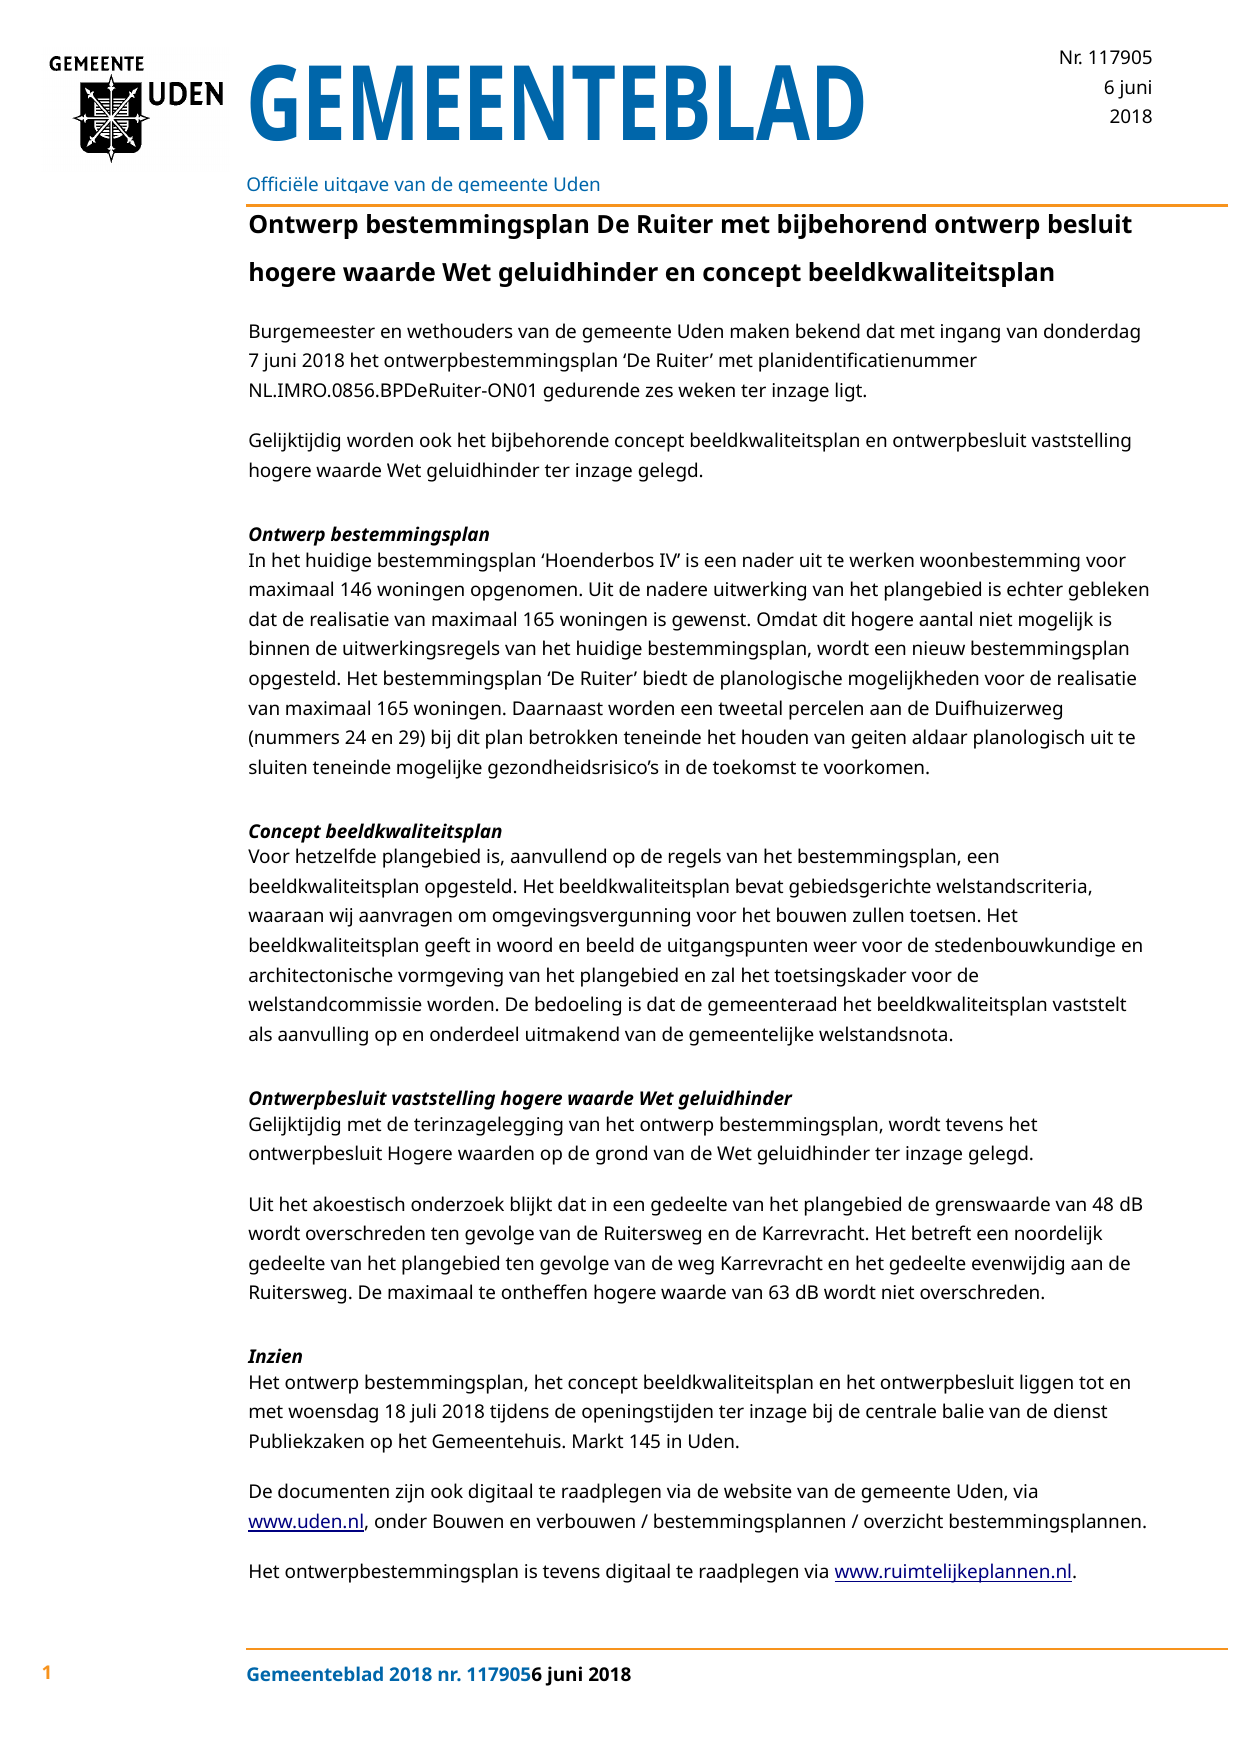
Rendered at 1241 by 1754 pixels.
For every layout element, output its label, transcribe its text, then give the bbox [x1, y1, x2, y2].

text Burgemeester en wethouders van de gemeente Uden maken bekend dat met ingang van donderdag 7 juni 2018 het ontwerpbestemmingsplan ‘De Ruiter’ met planidentificatienummer NL.IMRO.0856.BPDeRuiter-ON01 gedurende zes weken ter inzage ligt. [248, 318, 1152, 403]
text Gelijktijdig met de terinzagelegging van het ontwerp bestemmingsplan, wordt tevens het ontwerpbesluit Hogere waarden op de grond van de Wet geluidhinder ter inzage gelegd. [248, 1111, 1152, 1166]
text Voor hetzelfde plangebied is, aanvullend op de regels van het bestemmingsplan, een beeldkwaliteitsplan opgesteld. Het beeldkwaliteitsplan bevat gebiedsgerichte welstandscriteria, waaraan wij aanvragen om omgevingsvergunning voor het bouwen zullen toetsen. Het beeldkwaliteitsplan geeft in woord en beeld de uitgangspunten weer voor de stedenbouwkundige en architectonische vormgeving van het plangebied en zal het toetsingskader voor de welstandcommissie worden. De bedoeling is dat de gemeenteraad het beeldkwaliteitsplan vaststelt als aanvulling op en onderdeel uitmakend van de gemeentelijke welstandsnota. [248, 843, 1152, 1047]
text Het ontwerp bestemmingsplan, het concept beeldkwaliteitsplan en het ontwerpbesluit liggen tot en met woensdag 18 juli 2018 tijdens de openingstijden ter inzage bij de centrale balie van de dienst Publiekzaken op het Gemeentehuis. Markt 145 in Uden. [248, 1369, 1152, 1454]
text In het huidige bestemmingsplan ‘Hoenderbos IV’ is een nader uit te werken woonbestemming voor maximaal 146 woningen opgenomen. Uit de nadere uitwerking van het plangebied is echter gebleken dat de realisatie van maximaal 165 woningen is gewenst. Omdat dit hogere aantal niet mogelijk is binnen de uitwerkingsregels van het huidige bestemmingsplan, wordt een nieuw bestemmingsplan opgesteld. Het bestemmingsplan ‘De Ruiter’ biedt de planologische mogelijkheden voor de realisatie van maximaal 165 woningen. Daarnaast worden een tweetal percelen aan de Duifhuizerweg (nummers 24 en 29) bij dit plan betrokken teneinde het houden van geiten aldaar planologisch uit te sluiten teneinde mogelijke gezondheidsrisico’s in de toekomst te voorkomen. [248, 547, 1152, 779]
text Ontwerp bestemmingsplan [248, 521, 1152, 547]
text Het ontwerpbestemmingsplan is tevens digitaal te raadplegen via www.ruimtelijkeplannen.nl. [248, 1559, 1152, 1584]
text Ontwerpbesluit vaststelling hogere waarde Wet geluidhinder [248, 1085, 1152, 1111]
text Gelijktijdig worden ook het bijbehorende concept beeldkwaliteitsplan en ontwerpbesluit vaststelling hogere waarde Wet geluidhinder ter inzage gelegd. [248, 427, 1152, 483]
text Inzien [248, 1343, 1152, 1369]
text De documenten zijn ook digitaal te raadplegen via de website van de gemeente Uden, via www.uden.nl, onder Bouwen en verbouwen / bestemmingsplannen / overzicht bestemmingsplannen. [248, 1479, 1152, 1534]
text Ontwerp bestemmingsplan De Ruiter met bijbehorend ontwerp besluit hogere waarde Wet geluidhinder en concept beeldkwaliteitsplan [248, 207, 1152, 288]
text Concept beeldkwaliteitsplan [248, 818, 1152, 843]
picture [41, 47, 231, 172]
text Uit het akoestisch onderzoek blijkt dat in een gedeelte van het plangebied de grenswaarde van 48 dB wordt overschreden ten gevolge van de Ruitersweg en de Karrevracht. Het betreft een noordelijk gedeelte van het plangebied ten gevolge van de weg Karrevracht en het gedeelte evenwijdig aan de Ruitersweg. De maximaal te ontheffen hogere waarde van 63 dB wordt niet overschreden. [248, 1191, 1152, 1305]
